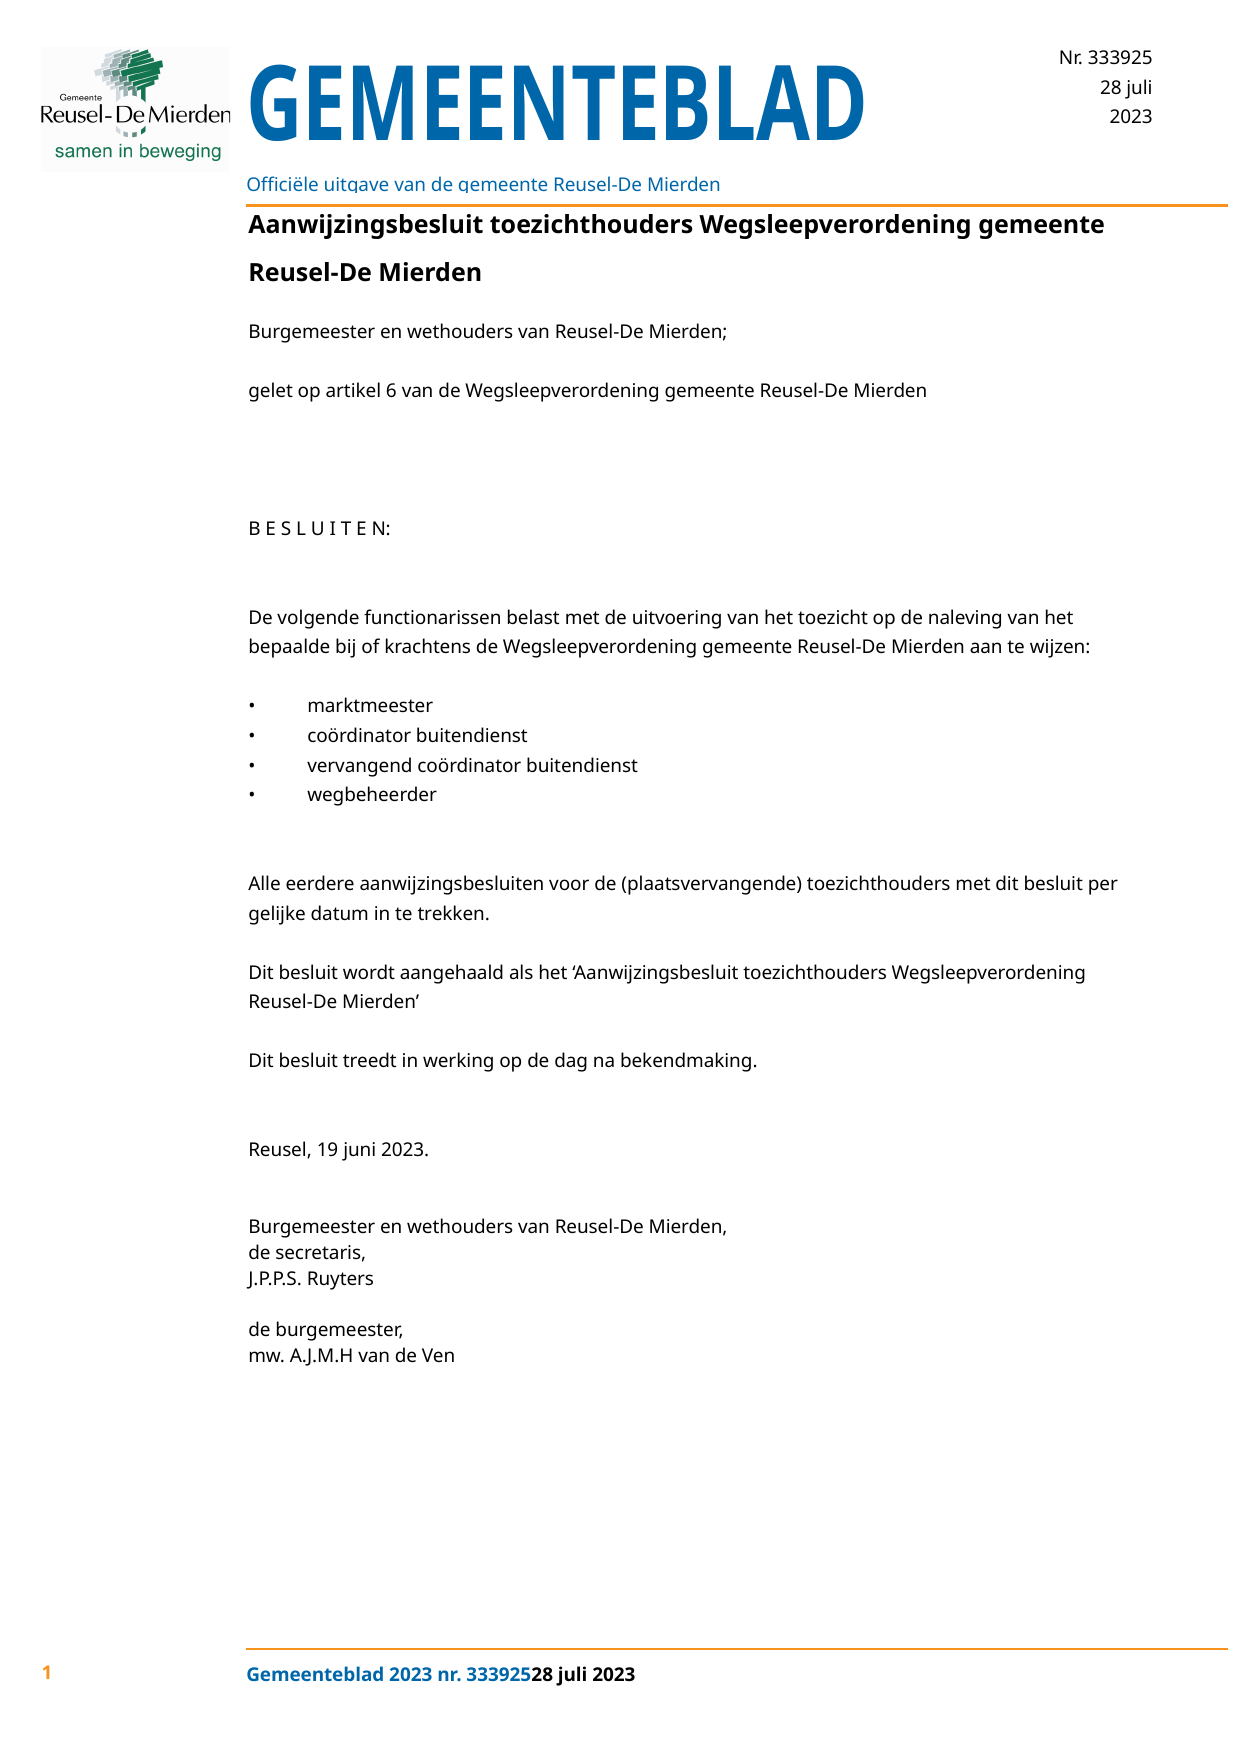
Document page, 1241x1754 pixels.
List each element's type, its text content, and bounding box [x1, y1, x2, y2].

text B E S L U I T E N: [248, 515, 1152, 541]
text Reusel, 19 juni 2023. [248, 1136, 1152, 1162]
list marktmeester [248, 693, 1152, 718]
list vervangend coördinator buitendienst [248, 752, 1152, 777]
text De volgende functionarissen belast met de uitvoering van het toezicht op de naleving van het bepaalde bij of krachtens de Wegsleepverordening gemeente Reusel-De Mierden aan te wijzen: [248, 604, 1152, 659]
list wegbeheerder [248, 781, 1152, 807]
text J.P.P.S. Ruyters [248, 1265, 1152, 1291]
text Burgemeester en wethouders van Reusel-De Mierden; [248, 318, 1152, 344]
text de secretaris, [248, 1239, 1152, 1265]
text de burgemeester, [248, 1316, 1152, 1342]
list coördinator buitendienst [248, 722, 1152, 748]
text gelet op artikel 6 van de Wegsleepverordening gemeente Reusel-De Mierden [248, 377, 1152, 403]
text Alle eerdere aanwijzingsbesluiten voor de (plaatsvervangende) toezichthouders met dit besluit per gelijke datum in te trekken. [248, 870, 1152, 925]
text Dit besluit treedt in werking op de dag na bekendmaking. [248, 1048, 1152, 1073]
text Aanwijzingsbesluit toezichthouders Wegsleepverordening gemeente Reusel-De Mierden [248, 207, 1152, 288]
text Burgemeester en wethouders van Reusel-De Mierden, [248, 1213, 1152, 1239]
picture [41, 47, 231, 172]
text mw. A.J.M.H van de Ven [248, 1342, 1152, 1368]
text Dit besluit wordt aangehaald als het ‘Aanwijzingsbesluit toezichthouders Wegsleepverordening Reusel-De Mierden’ [248, 959, 1152, 1014]
